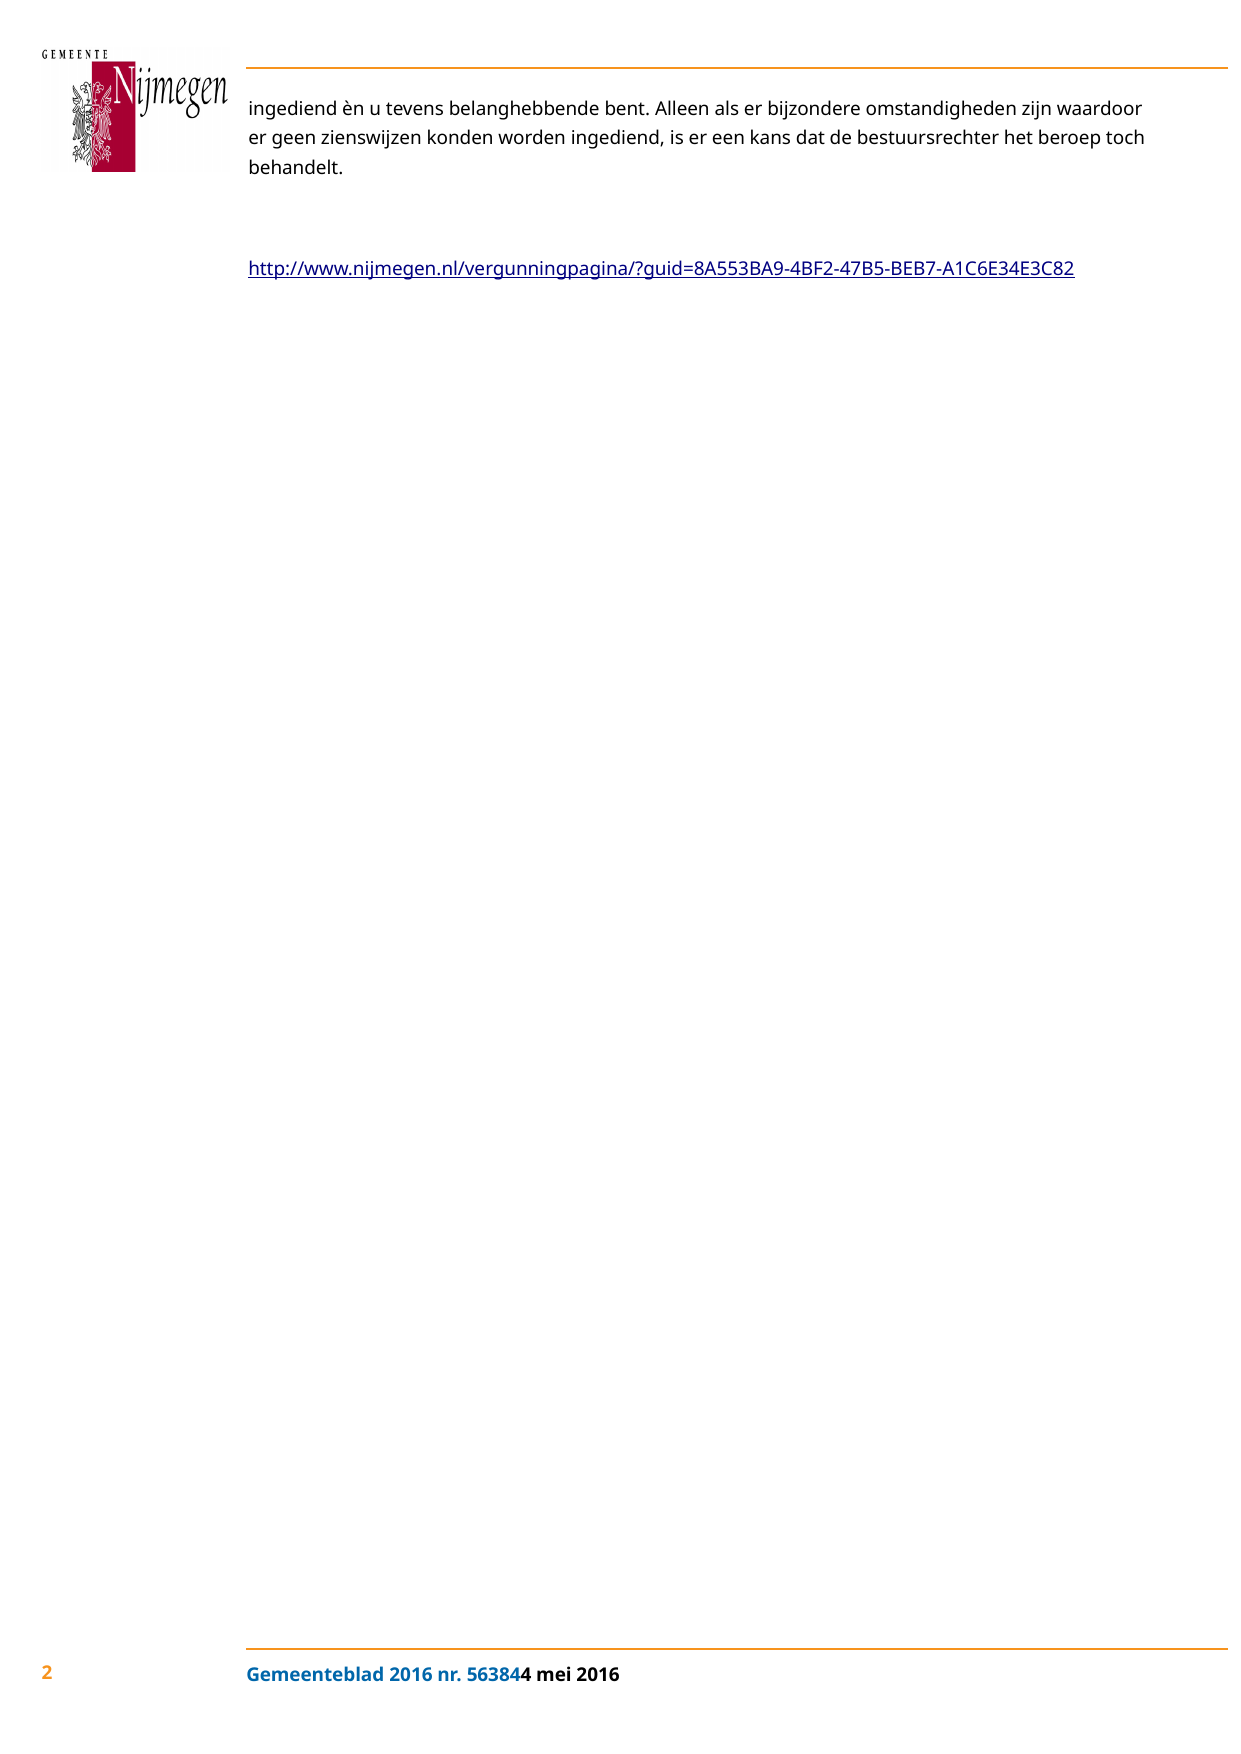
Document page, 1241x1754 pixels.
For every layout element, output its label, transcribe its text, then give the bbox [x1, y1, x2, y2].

text ingediend èn u tevens belanghebbende bent. Alleen als er bijzondere omstandigheden zijn waardoor er geen zienswijzen konden worden ingediend, is er een kans dat de bestuursrechter het beroep toch behandelt. [248, 95, 1152, 180]
picture [41, 47, 231, 172]
text http://www.nijmegen.nl/vergunningpagina/?guid=8A553BA9-4BF2-47B5-BEB7-A1C6E34E3C82 [248, 255, 1152, 281]
